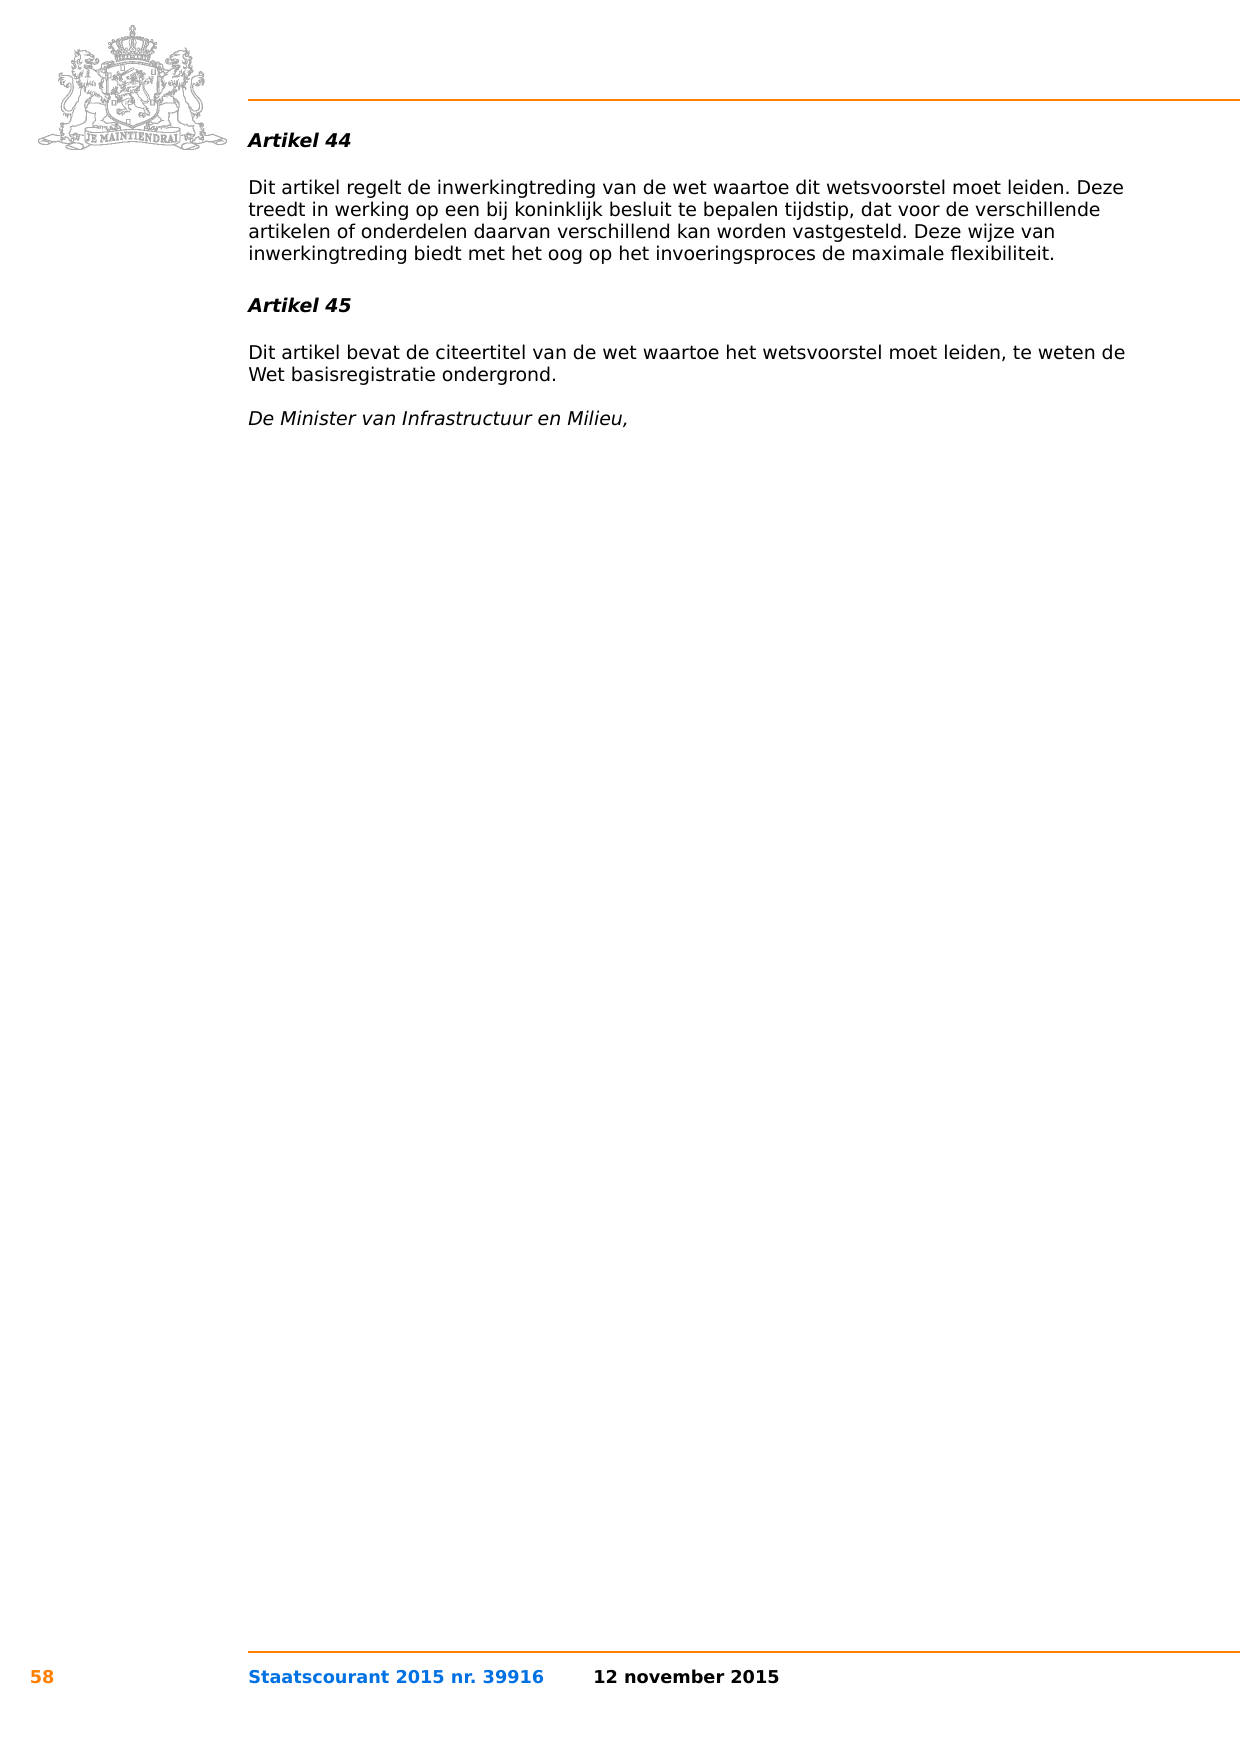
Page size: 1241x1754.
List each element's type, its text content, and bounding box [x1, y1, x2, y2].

text De Minister van Infrastructuur en Milieu, [248, 408, 1163, 429]
picture [38, 25, 227, 150]
subtitle Artikel 44 [248, 130, 1163, 152]
subtitle Artikel 45 [248, 295, 1163, 317]
text Dit artikel bevat de citeertitel van de wet waartoe het wetsvoorstel moet leiden, te weten de Wet basisregistratie ondergrond. [248, 342, 1163, 386]
text Dit artikel regelt de inwerkingtreding van de wet waartoe dit wetsvoorstel moet leiden. Deze treedt in werking op een bij koninklijk besluit te bepalen tijdstip, dat voor de verschillende artikelen of onderdelen daarvan verschillend kan worden vastgesteld. Deze wijze van inwerkingtreding biedt met het oog op het invoeringsproces de maximale flexibiliteit. [248, 177, 1163, 265]
